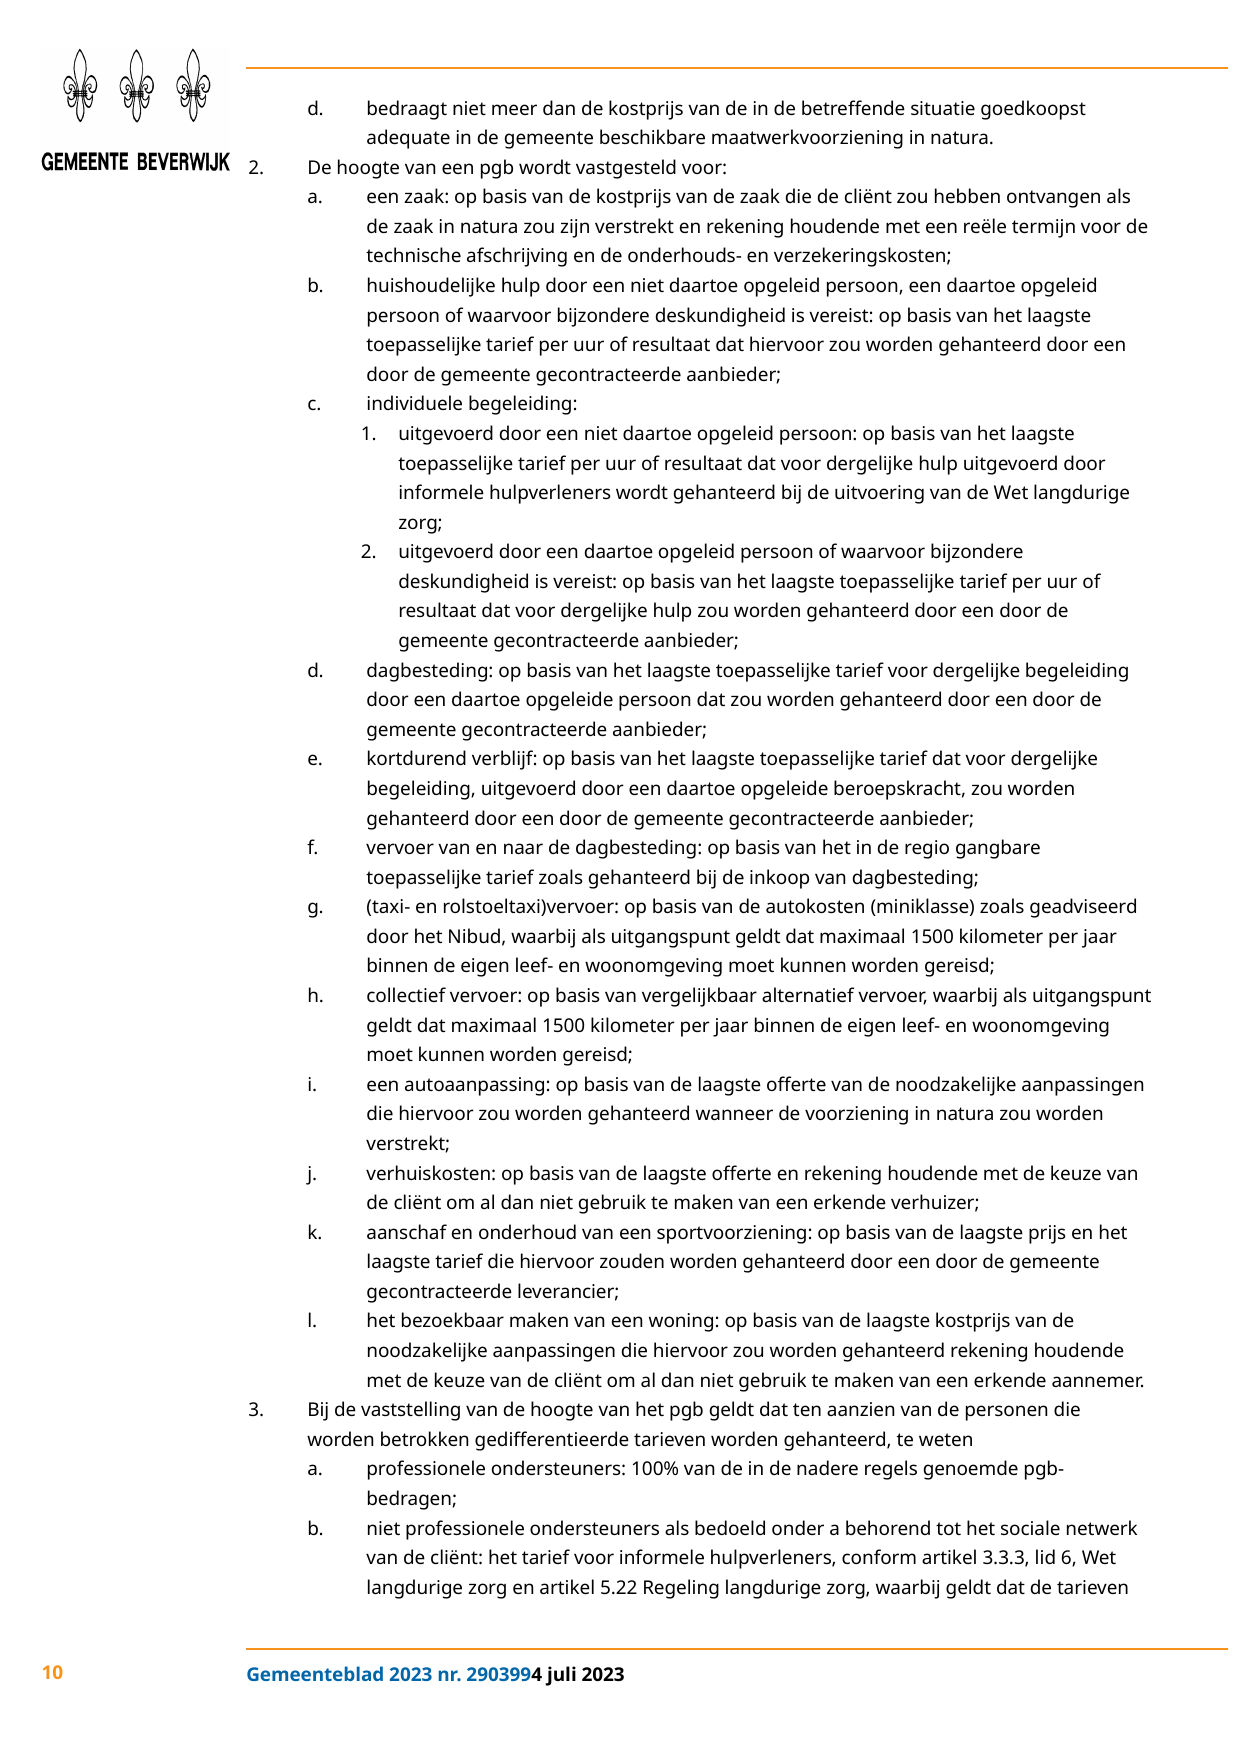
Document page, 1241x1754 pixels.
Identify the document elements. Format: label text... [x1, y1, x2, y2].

list De hoogte van een pgb wordt vastgesteld voor: [248, 154, 1152, 180]
list individuele begeleiding: [307, 391, 1152, 416]
list (taxi- en rolstoeltaxi)vervoer: op basis van de autokosten (miniklasse) zoals geadviseerd door het Nibud, waarbij als uitgangspunt geldt dat maximaal 1500 kilometer per jaar binnen de eigen leef- en woonomgeving moet kunnen worden gereisd; [307, 893, 1152, 978]
list uitgevoerd door een daartoe opgeleid persoon of waarvoor bijzondere deskundigheid is vereist: op basis van het laagste toepasselijke tarief per uur of resultaat dat voor dergelijke hulp zou worden gehanteerd door een door de gemeente gecontracteerde aanbieder; [361, 538, 1152, 653]
picture [41, 47, 231, 172]
list collectief vervoer: op basis van vergelijkbaar alternatief vervoer, waarbij als uitgangspunt geldt dat maximaal 1500 kilometer per jaar binnen de eigen leef- en woonomgeving moet kunnen worden gereisd; [307, 982, 1152, 1067]
list een autoaanpassing: op basis van de laagste offerte van de noodzakelijke aanpassingen die hiervoor zou worden gehanteerd wanneer de voorziening in natura zou worden verstrekt; [307, 1071, 1152, 1156]
list huishoudelijke hulp door een niet daartoe opgeleid persoon, een daartoe opgeleid persoon of waarvoor bijzondere deskundigheid is vereist: op basis van het laagste toepasselijke tarief per uur of resultaat dat hiervoor zou worden gehanteerd door een door de gemeente gecontracteerde aanbieder; [307, 272, 1152, 387]
list bedraagt niet meer dan de kostprijs van de in de betreffende situatie goedkoopst adequate in de gemeente beschikbare maatwerkvoorziening in natura. [307, 95, 1152, 150]
list Bij de vaststelling van de hoogte van het pgb geldt dat ten aanzien van de personen die worden betrokken gedifferentieerde tarieven worden gehanteerd, te weten [248, 1396, 1152, 1452]
list dagbesteding: op basis van het laagste toepasselijke tarief voor dergelijke begeleiding door een daartoe opgeleide persoon dat zou worden gehanteerd door een door de gemeente gecontracteerde aanbieder; [307, 657, 1152, 742]
list uitgevoerd door een niet daartoe opgeleid persoon: op basis van het laagste toepasselijke tarief per uur of resultaat dat voor dergelijke hulp uitgevoerd door informele hulpverleners wordt gehanteerd bij de uitvoering van de Wet langdurige zorg; [361, 420, 1152, 535]
list een zaak: op basis van de kostprijs van de zaak die de cliënt zou hebben ontvangen als de zaak in natura zou zijn verstrekt en rekening houdende met een reële termijn voor de technische afschrijving en de onderhouds- en verzekeringskosten; [307, 183, 1152, 268]
list niet professionele ondersteuners als bedoeld onder a behorend tot het sociale netwerk van de cliënt: het tarief voor informele hulpverleners, conform artikel 3.3.3, lid 6, Wet langdurige zorg en artikel 5.22 Regeling langdurige zorg, waarbij geldt dat de tarieven [307, 1515, 1152, 1600]
list vervoer van en naar de dagbesteding: op basis van het in de regio gangbare toepasselijke tarief zoals gehanteerd bij de inkoop van dagbesteding; [307, 834, 1152, 890]
list verhuiskosten: op basis van de laagste offerte en rekening houdende met de keuze van de cliënt om al dan niet gebruik te maken van een erkende verhuizer; [307, 1160, 1152, 1215]
list het bezoekbaar maken van een woning: op basis van de laagste kostprijs van de noodzakelijke aanpassingen die hiervoor zou worden gehanteerd rekening houdende met de keuze van de cliënt om al dan niet gebruik te maken van een erkende aannemer. [307, 1308, 1152, 1393]
list kortdurend verblijf: op basis van het laagste toepasselijke tarief dat voor dergelijke begeleiding, uitgevoerd door een daartoe opgeleide beroepskracht, zou worden gehanteerd door een door de gemeente gecontracteerde aanbieder; [307, 746, 1152, 831]
list aanschaf en onderhoud van een sportvoorziening: op basis van de laagste prijs en het laagste tarief die hiervoor zouden worden gehanteerd door een door de gemeente gecontracteerde leverancier; [307, 1219, 1152, 1304]
list professionele ondersteuners: 100% van de in de nadere regels genoemde pgb-bedragen; [307, 1456, 1152, 1511]
